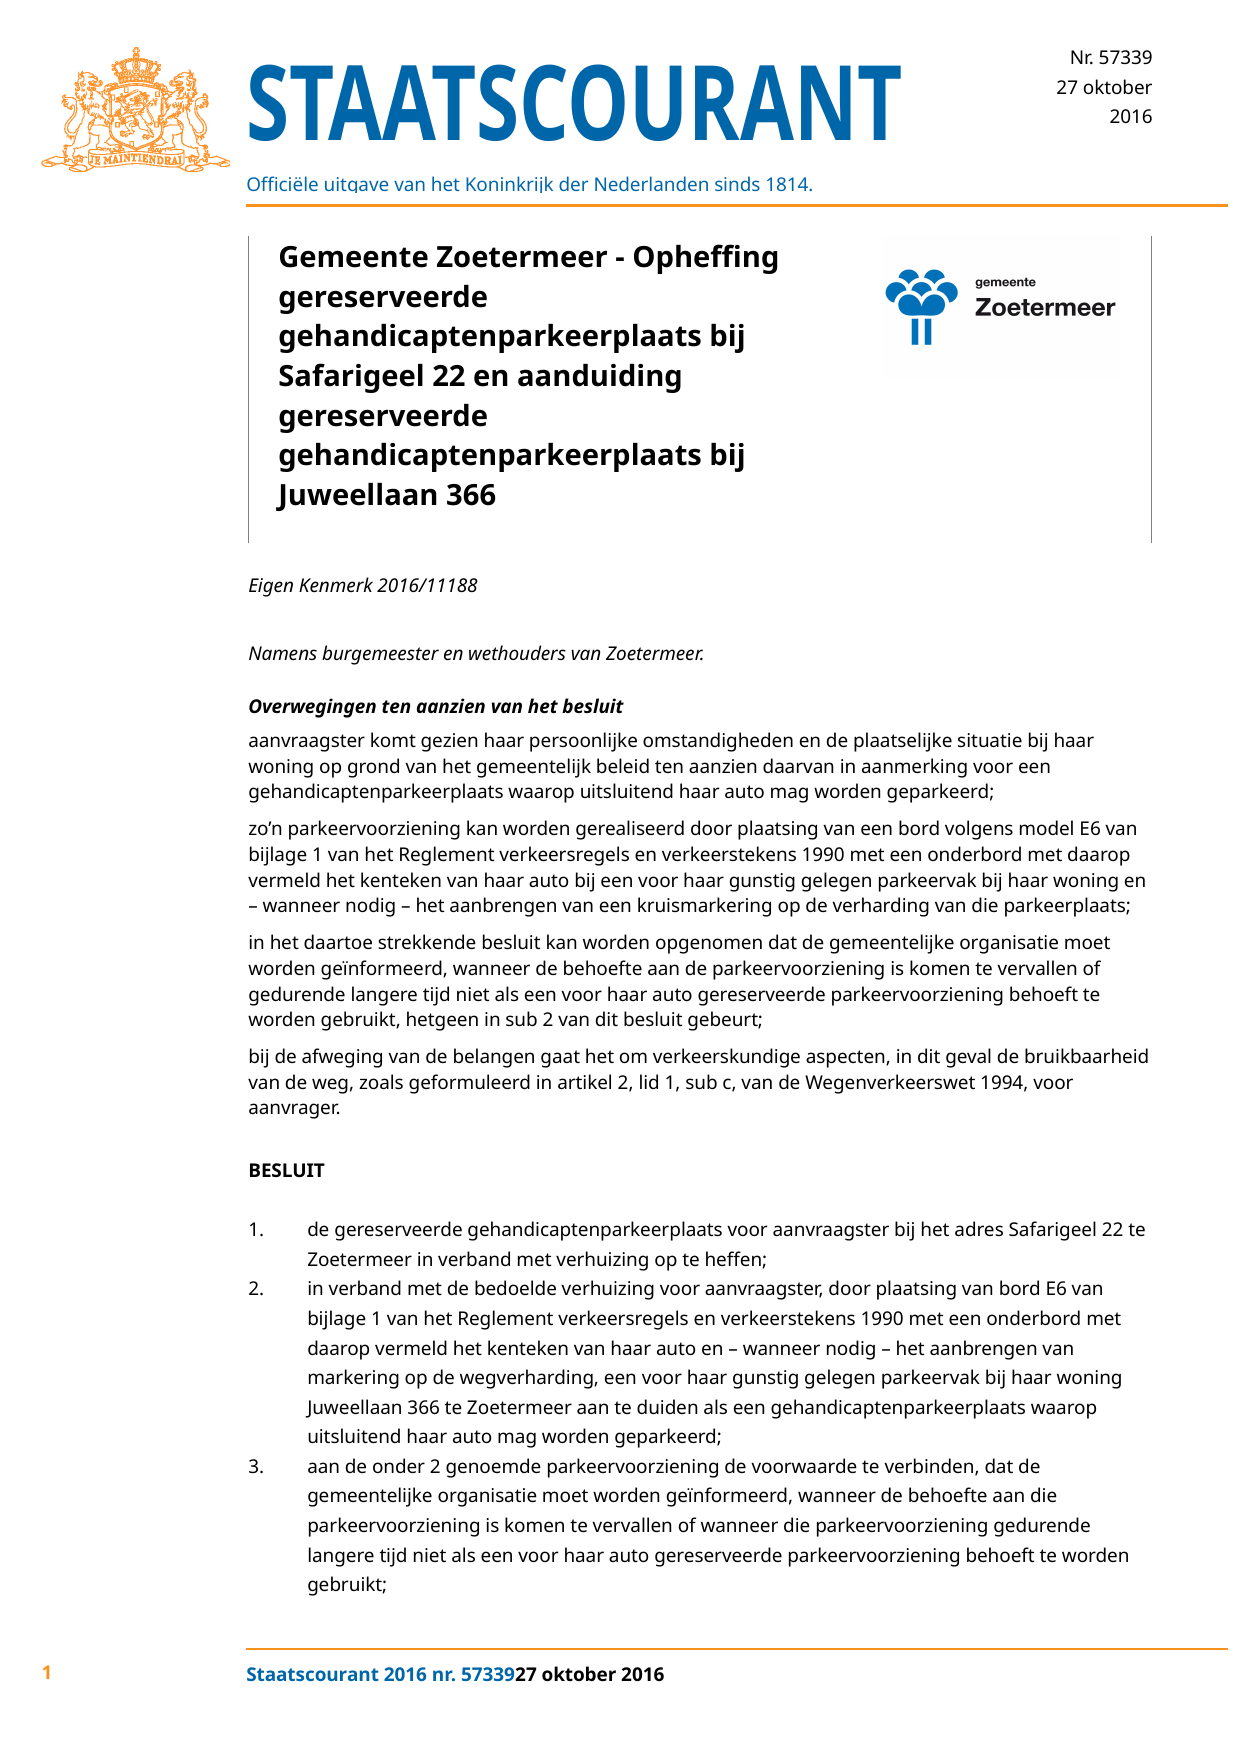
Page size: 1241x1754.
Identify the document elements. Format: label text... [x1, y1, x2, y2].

text bij de afweging van de belangen gaat het om verkeerskundige aspecten, in dit geval de bruikbaarheid van de weg, zoals geformuleerd in artikel 2, lid 1, sub c, van de Wegenverkeerswet 1994, voor aanvrager. [248, 1043, 1152, 1120]
text Namens burgemeester en wethouders van Zoetermeer. [248, 640, 1152, 666]
list in verband met de bedoelde verhuizing voor aanvraagster, door plaatsing van bord E6 van bijlage 1 van het Reglement verkeersregels en verkeerstekens 1990 met een onderbord met daarop vermeld het kenteken van haar auto en – wanneer nodig – het aanbrengen van markering op de wegverharding, een voor haar gunstig gelegen parkeervak bij haar woning Juweellaan 366 te Zoetermeer aan te duiden als een gehandicaptenparkeerplaats waarop uitsluitend haar auto mag worden geparkeerd; [248, 1276, 1152, 1449]
text in het daartoe strekkende besluit kan worden opgenomen dat de gemeentelijke organisatie moet worden geïnformeerd, wanneer de behoefte aan de parkeervoorziening is komen te vervallen of gedurende langere tijd niet als een voor haar auto gereserveerde parkeervoorziening behoeft te worden gebruikt, hetgeen in sub 2 van dit besluit gebeurt; [248, 929, 1152, 1032]
text aanvraagster komt gezien haar persoonlijke omstandigheden en de plaatselijke situatie bij haar woning op grond van het gemeentelijk beleid ten aanzien daarvan in aanmerking voor een gehandicaptenparkeerplaats waarop uitsluitend haar auto mag worden geparkeerd; [248, 727, 1152, 804]
picture [41, 47, 231, 172]
text zo’n parkeervoorziening kan worden gerealiseerd door plaatsing van een bord volgens model E6 van bijlage 1 van het Reglement verkeersregels en verkeerstekens 1990 met een onderbord met daarop vermeld het kenteken van haar auto bij een voor haar gunstig gelegen parkeervak bij haar woning en – wanneer nodig – het aanbrengen van een kruismarkering op de verharding van die parkeerplaats; [248, 815, 1152, 918]
text BESLUIT [248, 1157, 1152, 1183]
text Overwegingen ten aanzien van het besluit [248, 693, 1152, 719]
picture [882, 236, 1119, 378]
table_header Gemeente Zoetermeer - Opheffing gereserveerde gehandicaptenparkeerplaats bij Safarigeel 22 en aanduiding gereserveerde gehandicaptenparkeerplaats bij Juweellaan 366 [249, 236, 850, 543]
list de gereserveerde gehandicaptenparkeerplaats voor aanvraagster bij het adres Safarigeel 22 te Zoetermeer in verband met verhuizing op te heffen; [248, 1216, 1152, 1272]
text Eigen Kenmerk 2016/11188 [248, 573, 1152, 598]
table_header [850, 236, 1151, 543]
list aan de onder 2 genoemde parkeervoorziening de voorwaarde te verbinden, dat de gemeentelijke organisatie moet worden geïnformeerd, wanneer de behoefte aan die parkeervoorziening is komen te vervallen of wanneer die parkeervoorziening gedurende langere tijd niet als een voor haar auto gereserveerde parkeervoorziening behoeft te worden gebruikt; [248, 1453, 1152, 1597]
